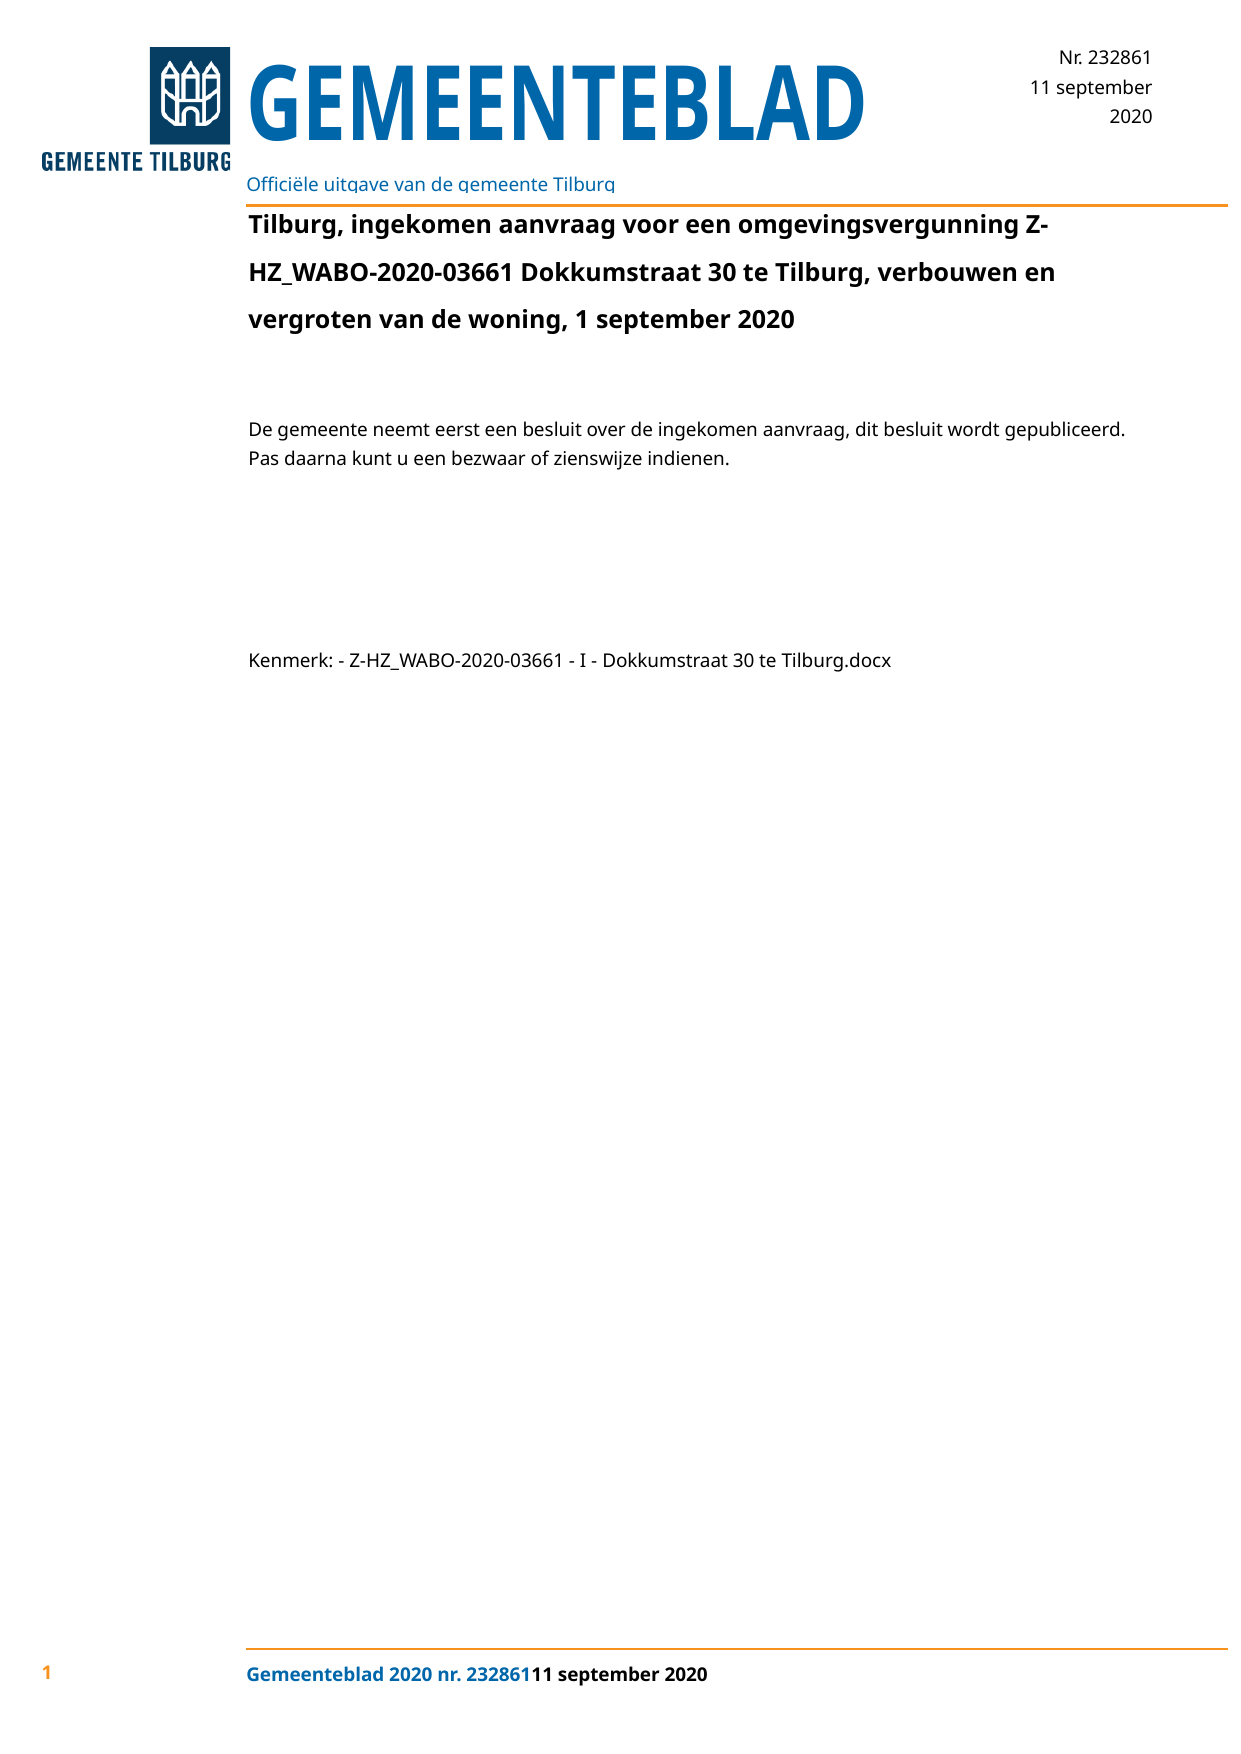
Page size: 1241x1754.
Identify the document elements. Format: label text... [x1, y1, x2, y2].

picture [41, 47, 231, 172]
text De gemeente neemt eerst een besluit over de ingekomen aanvraag, dit besluit wordt gepubliceerd. Pas daarna kunt u een bezwaar of zienswijze indienen. [248, 416, 1152, 471]
text Kenmerk: - Z-HZ_WABO-2020-03661 - I - Dokkumstraat 30 te Tilburg.docx [248, 647, 1152, 673]
text Tilburg, ingekomen aanvraag voor een omgevingsvergunning Z-HZ_WABO-2020-03661 Dokkumstraat 30 te Tilburg, verbouwen en vergroten van de woning, 1 september 2020 [248, 207, 1152, 336]
